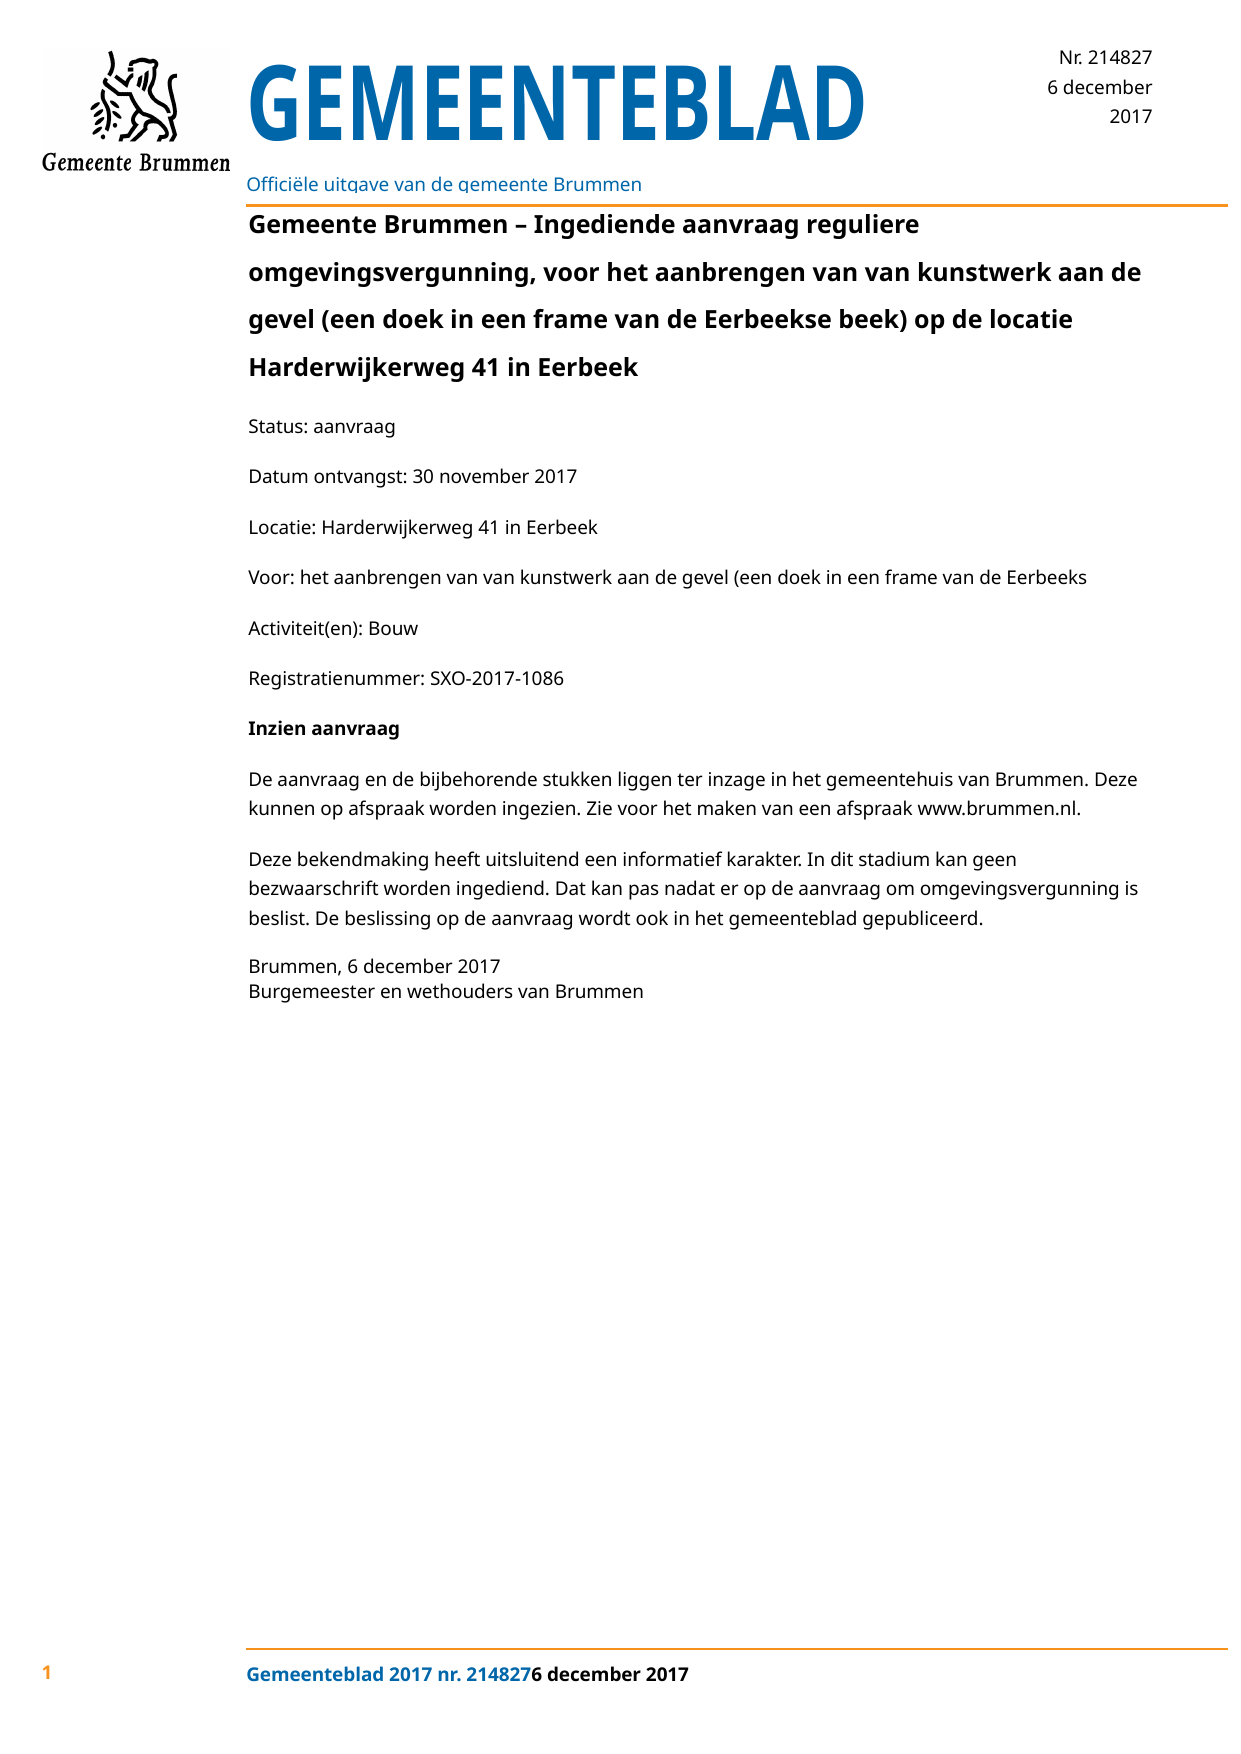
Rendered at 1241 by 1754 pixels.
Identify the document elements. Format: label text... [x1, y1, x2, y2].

text Inzien aanvraag [248, 716, 1152, 741]
text Registratienummer: SXO-2017-1086 [248, 665, 1152, 691]
text Datum ontvangst: 30 november 2017 [248, 463, 1152, 489]
text Brummen, 6 december 2017 [248, 953, 1152, 979]
text Voor: het aanbrengen van van kunstwerk aan de gevel (een doek in een frame van de Eerbeeks [248, 564, 1152, 590]
text Gemeente Brummen – Ingediende aanvraag reguliere omgevingsvergunning, voor het aanbrengen van van kunstwerk aan de gevel (een doek in een frame van de Eerbeekse beek) op de locatie Harderwijkerweg 41 in Eerbeek [248, 207, 1152, 384]
text Deze bekendmaking heeft uitsluitend een informatief karakter. In dit stadium kan geen bezwaarschrift worden ingediend. Dat kan pas nadat er op de aanvraag om omgevingsvergunning is beslist. De beslissing op de aanvraag wordt ook in het gemeenteblad gepubliceerd. [248, 846, 1152, 931]
text De aanvraag en de bijbehorende stukken liggen ter inzage in het gemeentehuis van Brummen. Deze kunnen op afspraak worden ingezien. Zie voor het maken van een afspraak www.brummen.nl. [248, 766, 1152, 821]
picture [41, 47, 231, 172]
text Status: aanvraag [248, 413, 1152, 439]
text Locatie: Harderwijkerweg 41 in Eerbeek [248, 514, 1152, 540]
text Burgemeester en wethouders van Brummen [248, 979, 1152, 1004]
text Activiteit(en): Bouw [248, 615, 1152, 641]
